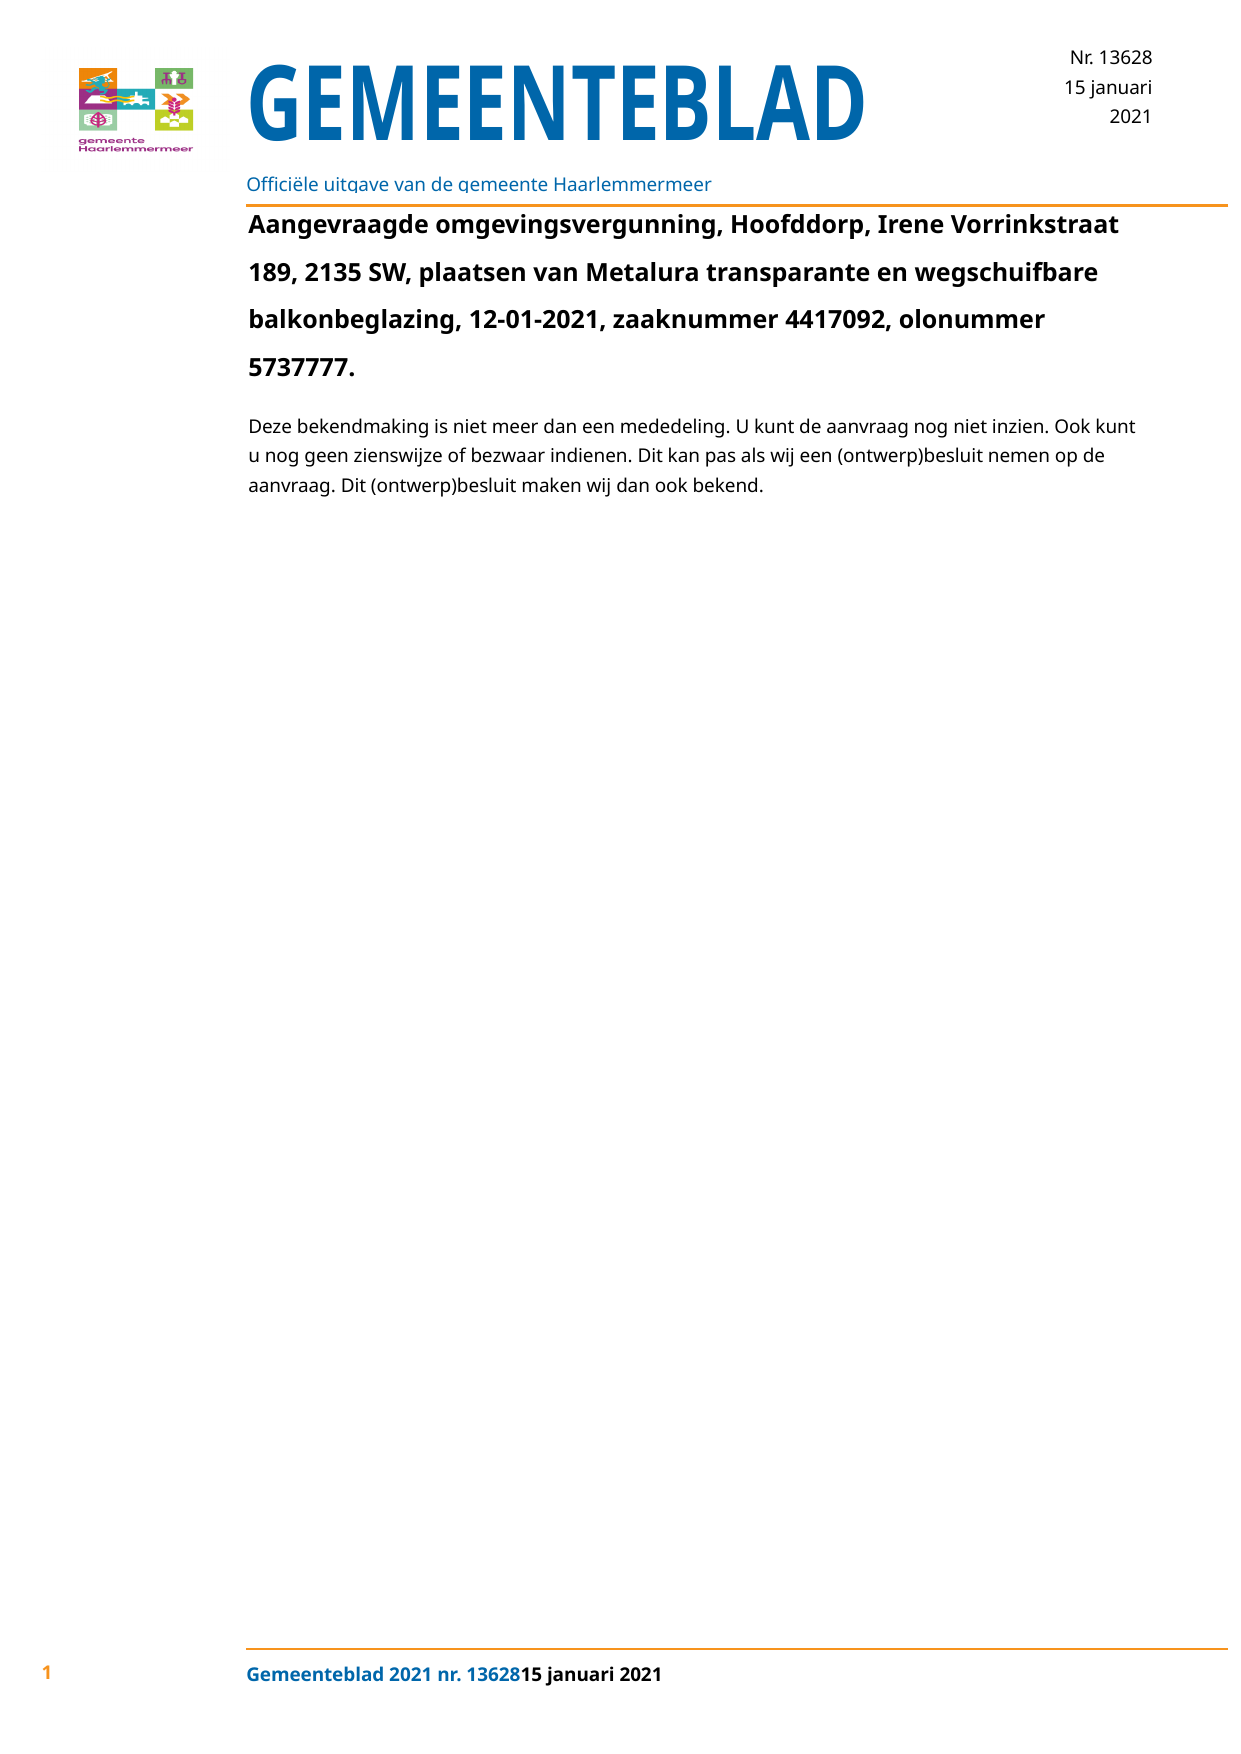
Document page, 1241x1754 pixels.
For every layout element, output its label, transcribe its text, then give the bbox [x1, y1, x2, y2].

picture [41, 47, 231, 172]
text Deze bekendmaking is niet meer dan een mededeling. U kunt de aanvraag nog niet inzien. Ook kunt u nog geen zienswijze of bezwaar indienen. Dit kan pas als wij een (ontwerp)besluit nemen op de aanvraag. Dit (ontwerp)besluit maken wij dan ook bekend. [248, 413, 1152, 498]
text Aangevraagde omgevingsvergunning, Hoofddorp, Irene Vorrinkstraat 189, 2135 SW, plaatsen van Metalura transparante en wegschuifbare balkonbeglazing, 12-01-2021, zaaknummer 4417092, olonummer 5737777. [248, 207, 1152, 384]
